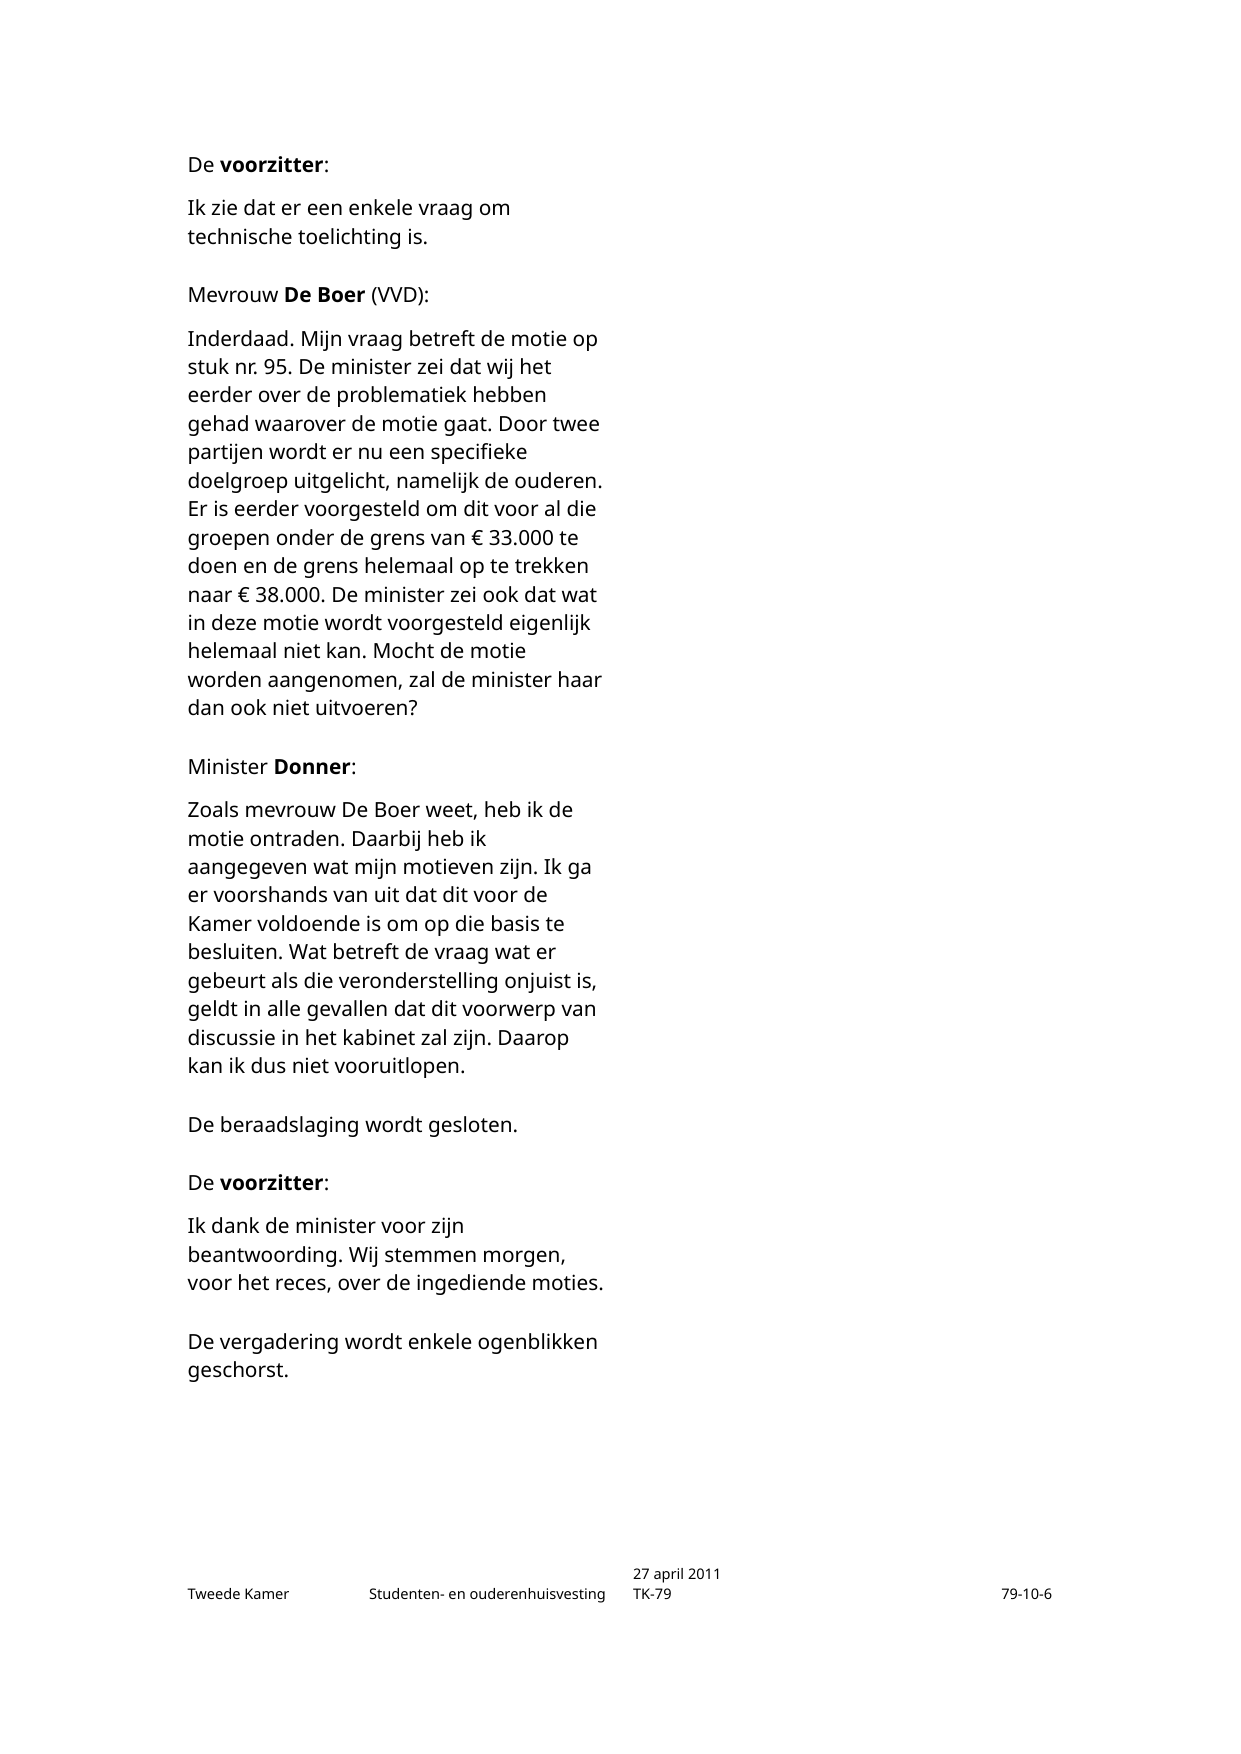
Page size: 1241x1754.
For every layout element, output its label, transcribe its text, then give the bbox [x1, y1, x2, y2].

text De voorzitter: [187, 150, 605, 178]
text Zoals mevrouw De Boer weet, heb ik de motie ontraden. Daarbij heb ik aangegeven wat mijn motieven zijn. Ik ga er voorshands van uit dat dit voor de Kamer voldoende is om op die basis te besluiten. Wat betreft de vraag wat er gebeurt als die veronderstelling onjuist is, geldt in alle gevallen dat dit voorwerp van discussie in het kabinet zal zijn. Daarop kan ik dus niet vooruitlopen. [187, 795, 605, 1080]
text Mevrouw De Boer (VVD): [187, 280, 605, 309]
text Inderdaad. Mijn vraag betreft de motie op stuk nr. 95. De minister zei dat wij het eerder over de problematiek hebben gehad waarover de motie gaat. Door twee partijen wordt er nu een specifieke doelgroep uitgelicht, namelijk de ouderen. Er is eerder voorgesteld om dit voor al die groepen onder de grens van € 33.000 te doen en de grens helemaal op te trekken naar € 38.000. De minister zei ook dat wat in deze motie wordt voorgesteld eigenlijk helemaal niet kan. Mocht de motie worden aangenomen, zal de minister haar dan ook niet uitvoeren? [187, 324, 605, 722]
text Ik zie dat er een enkele vraag om technische toelichting is. [187, 193, 605, 250]
text De vergadering wordt enkele ogenblikken geschorst. [187, 1327, 605, 1384]
text Minister Donner: [187, 752, 605, 780]
text De beraadslaging wordt gesloten. [187, 1110, 605, 1138]
text Ik dank de minister voor zijn beantwoording. Wij stemmen morgen, voor het reces, over de ingediende moties. [187, 1212, 605, 1297]
text De voorzitter: [187, 1168, 605, 1197]
